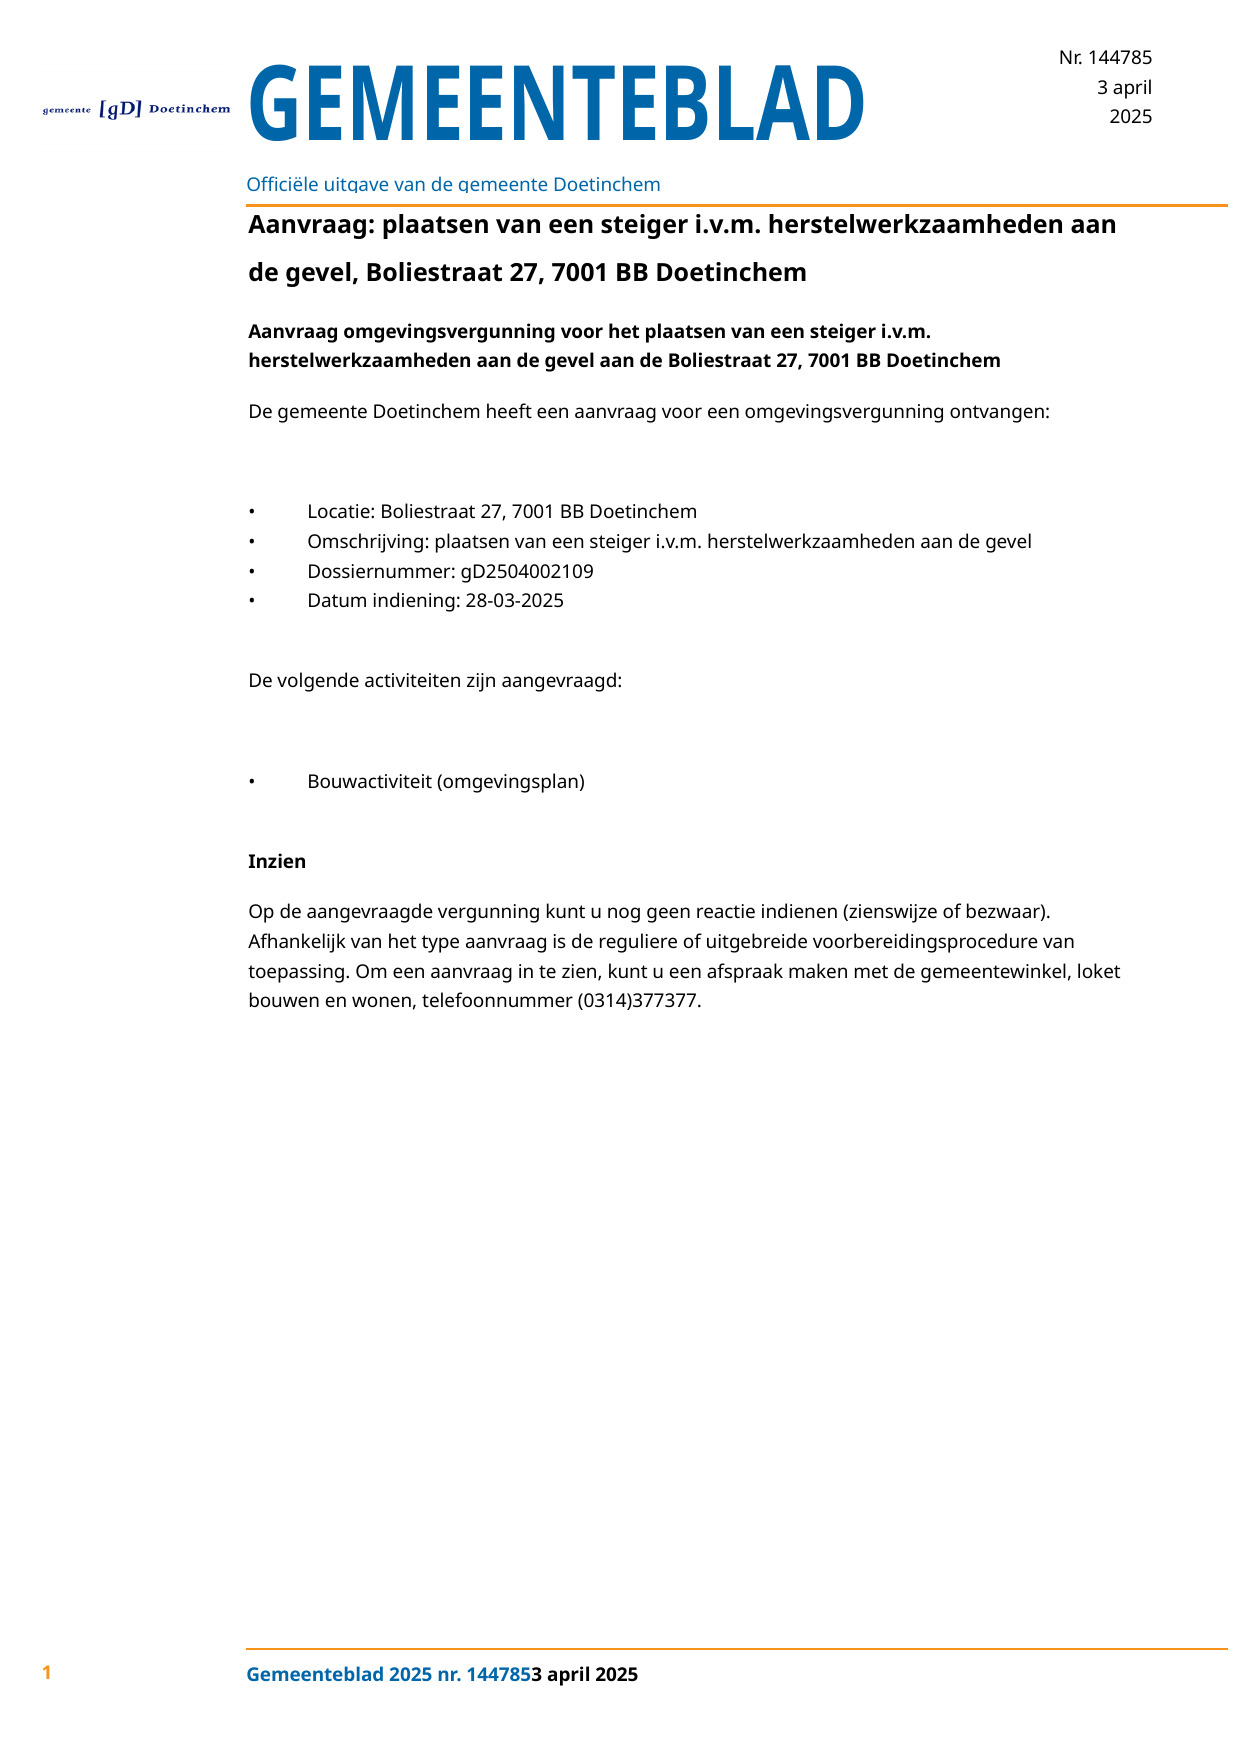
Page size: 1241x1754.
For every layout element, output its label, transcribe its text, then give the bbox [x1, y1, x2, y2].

picture [41, 47, 231, 172]
text Aanvraag: plaatsen van een steiger i.v.m. herstelwerkzaamheden aan de gevel, Boliestraat 27, 7001 BB Doetinchem [248, 207, 1152, 288]
list Datum indiening: 28-03-2025 [248, 587, 1152, 613]
text De gemeente Doetinchem heeft een aanvraag voor een omgevingsvergunning ontvangen: [248, 398, 1152, 424]
list Omschrijving: plaatsen van een steiger i.v.m. herstelwerkzaamheden aan de gevel [248, 528, 1152, 554]
text De volgende activiteiten zijn aangevraagd: [248, 667, 1152, 693]
text Inzien [248, 848, 1152, 874]
list Locatie: Boliestraat 27, 7001 BB Doetinchem [248, 499, 1152, 524]
list Dossiernummer: gD2504002109 [248, 558, 1152, 584]
text Aanvraag omgevingsvergunning voor het plaatsen van een steiger i.v.m. herstelwerkzaamheden aan de gevel aan de Boliestraat 27, 7001 BB Doetinchem [248, 318, 1152, 373]
list Bouwactiviteit (omgevingsplan) [248, 768, 1152, 794]
text Op de aangevraagde vergunning kunt u nog geen reactie indienen (zienswijze of bezwaar). Afhankelijk van het type aanvraag is de reguliere of uitgebreide voorbereidingsprocedure van toepassing. Om een aanvraag in te zien, kunt u een afspraak maken met de gemeentewinkel, loket bouwen en wonen, telefoonnummer (0314)377377. [248, 899, 1152, 1013]
